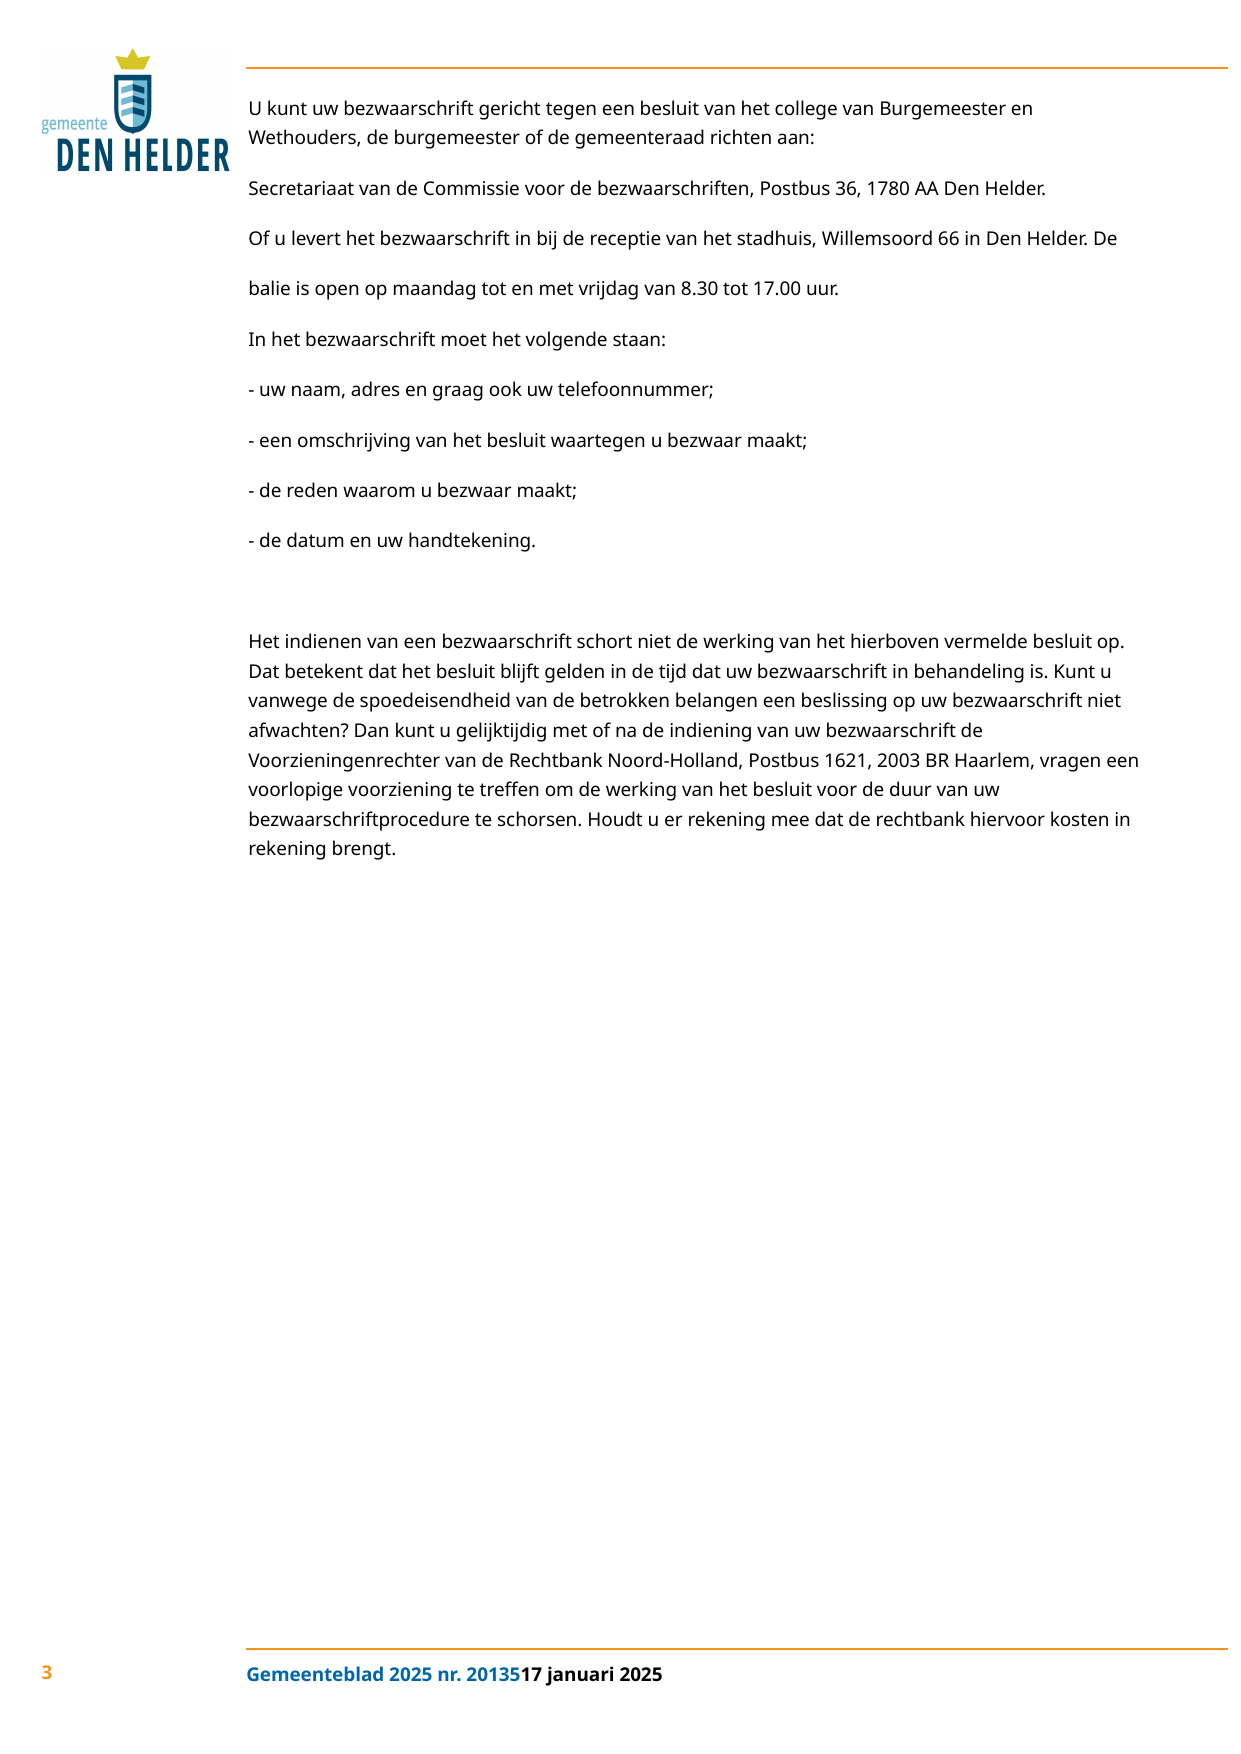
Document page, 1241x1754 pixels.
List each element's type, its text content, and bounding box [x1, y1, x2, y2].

picture [63, 144, 68, 165]
picture [41, 47, 231, 172]
picture [220, 160, 224, 172]
text Secretariaat van de Commissie voor de bezwaarschriften, Postbus 36, 1780 AA Den Helder. [248, 175, 1152, 201]
text Het indienen van een bezwaarschrift schort niet de werking van het hierboven vermelde besluit op. Dat betekent dat het besluit blijft gelden in de tijd dat uw bezwaarschrift in behandeling is. Kunt u vanwege de spoedeisendheid van de betrokken belangen een beslissing op uw bezwaarschrift niet afwachten? Dan kunt u gelijktijdig met of na de indiening van uw bezwaarschrift de Voorzieningenrechter van de Rechtbank Noord-Holland, Postbus 1621, 2003 BR Haarlem, vragen een voorlopige voorziening te treffen om de werking van het besluit voor de duur van uw bezwaarschriftprocedure te schorsen. Houdt u er rekening mee dat de rechtbank hiervoor kosten in rekening brengt. [248, 628, 1152, 861]
text Of u levert het bezwaarschrift in bij de receptie van het stadhuis, Willemsoord 66 in Den Helder. De [248, 225, 1152, 251]
text - een omschrijving van het besluit waartegen u bezwaar maakt; [248, 427, 1152, 453]
text - de reden waarom u bezwaar maakt; [248, 477, 1152, 503]
text - de datum en uw handtekening. [248, 528, 1152, 553]
text - uw naam, adres en graag ook uw telefoonnummer; [248, 376, 1152, 402]
text In het bezwaarschrift moet het volgende staan: [248, 326, 1152, 352]
text balie is open op maandag tot en met vrijdag van 8.30 tot 17.00 uur. [248, 276, 1152, 301]
picture [182, 144, 187, 165]
picture [100, 154, 106, 172]
text U kunt uw bezwaarschrift gericht tegen een besluit van het college van Burgemeester en Wethouders, de burgemeester of de gemeenteraad richten aan: [248, 95, 1152, 150]
picture [130, 157, 135, 172]
